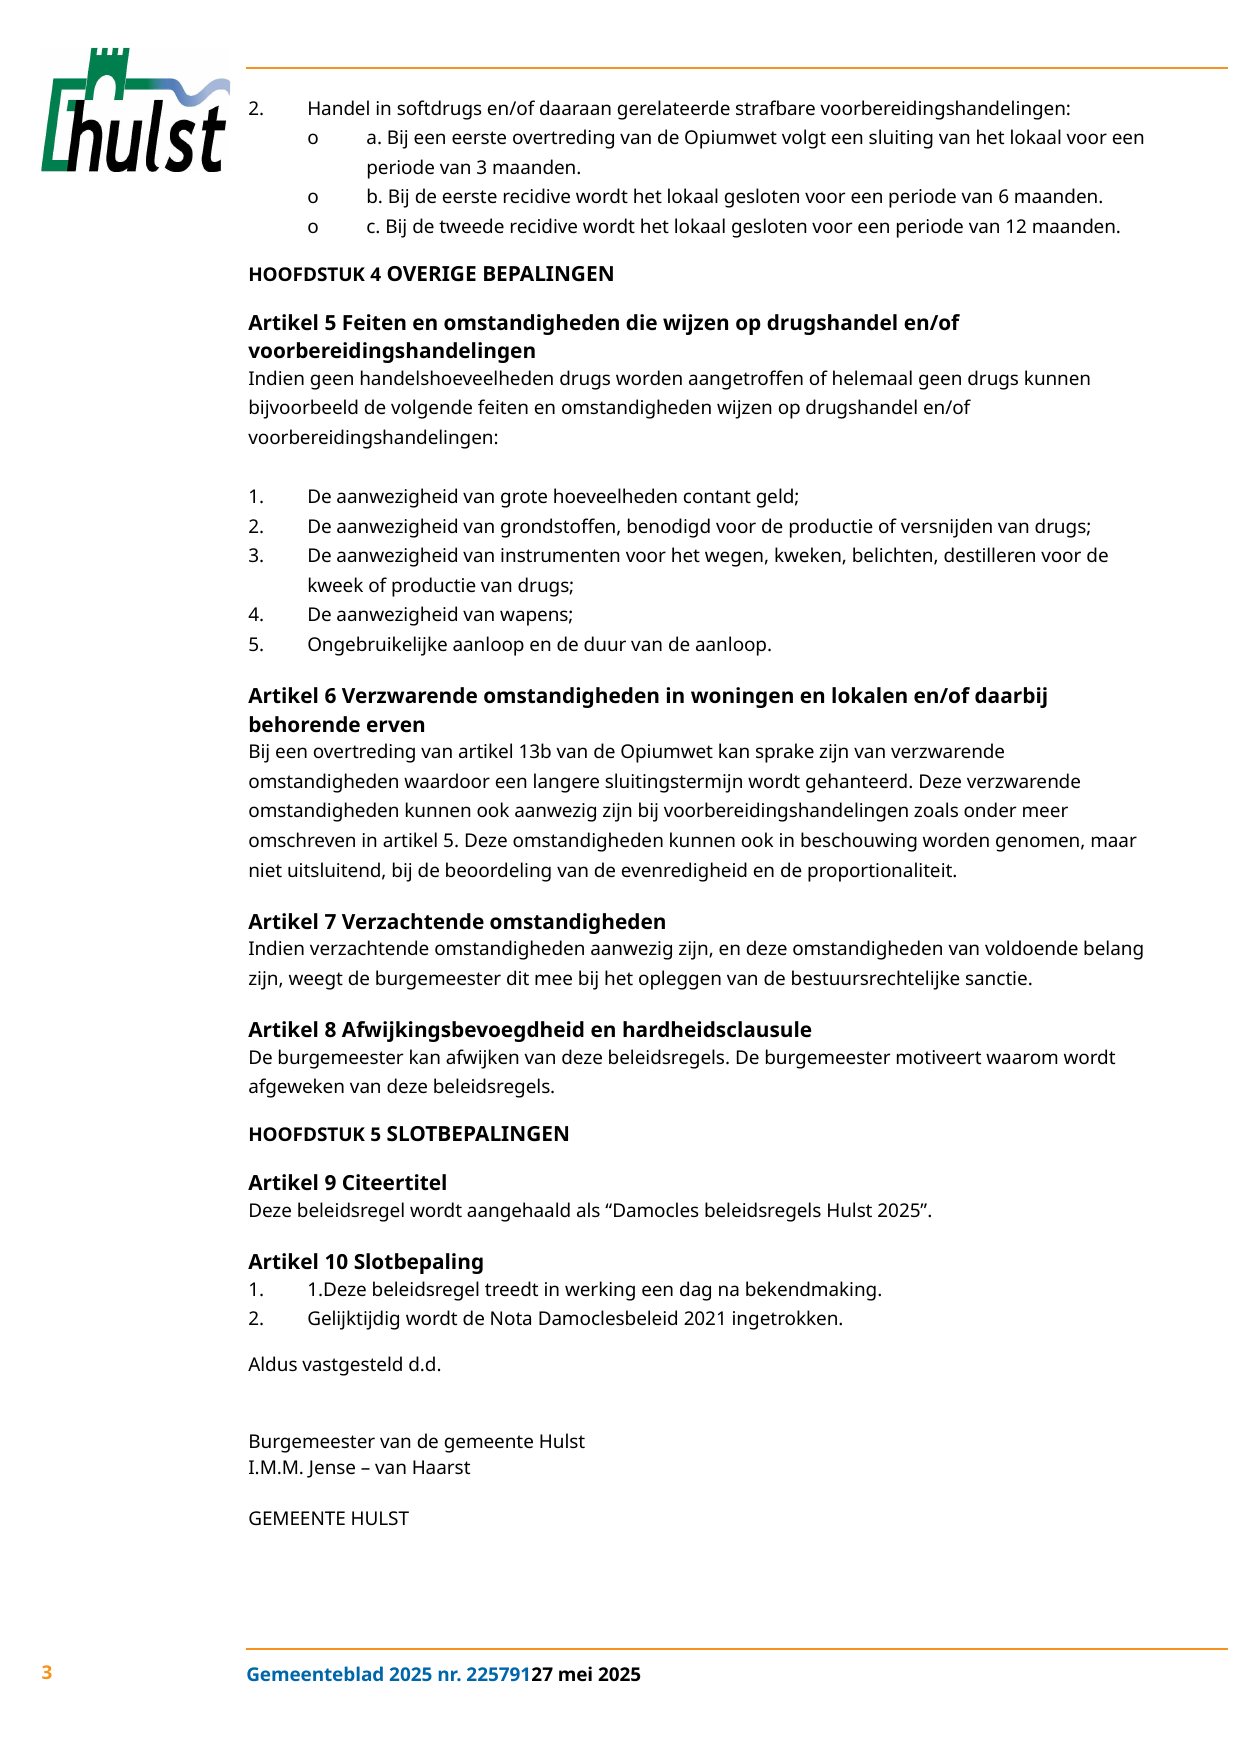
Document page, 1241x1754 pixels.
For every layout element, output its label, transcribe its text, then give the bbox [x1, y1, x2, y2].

text Burgemeester van de gemeente Hulst [248, 1428, 1152, 1454]
list Gelijktijdig wordt de Nota Damoclesbeleid 2021 ingetrokken. [248, 1305, 1152, 1331]
text Indien verzachtende omstandigheden aanwezig zijn, en deze omstandigheden van voldoende belang zijn, weegt de burgemeester dit mee bij het opleggen van de bestuursrechtelijke sanctie. [248, 936, 1152, 991]
text Aldus vastgesteld d.d. [248, 1351, 1152, 1377]
text Artikel 8 Afwijkingsbevoegdheid en hardheidsclausule [248, 1016, 1152, 1044]
text Artikel 5 Feiten en omstandigheden die wijzen op drugshandel en/of voorbereidingshandelingen [248, 308, 1152, 365]
text HOOFDSTUK 5 SLOTBEPALINGEN [248, 1119, 1152, 1148]
text HOOFDSTUK 4 OVERIGE BEPALINGEN [248, 259, 1152, 287]
list Ongebruikelijke aanloop en de duur van de aanloop. [248, 631, 1152, 657]
picture [41, 47, 231, 172]
text Artikel 10 Slotbepaling [248, 1247, 1152, 1276]
list De aanwezigheid van grote hoeveelheden contant geld; [248, 483, 1152, 509]
text Artikel 9 Citeertitel [248, 1168, 1152, 1197]
list De aanwezigheid van instrumenten voor het wegen, kweken, belichten, destilleren voor de kweek of productie van drugs; [248, 542, 1152, 598]
text Indien geen handelshoeveelheden drugs worden aangetroffen of helemaal geen drugs kunnen bijvoorbeeld de volgende feiten en omstandigheden wijzen op drugshandel en/of voorbereidingshandelingen: [248, 365, 1152, 450]
list a. Bij een eerste overtreding van de Opiumwet volgt een sluiting van het lokaal voor een periode van 3 maanden. [307, 124, 1152, 180]
text De burgemeester kan afwijken van deze beleidsregels. De burgemeester motiveert waarom wordt afgeweken van deze beleidsregels. [248, 1044, 1152, 1099]
list 1.Deze beleidsregel treedt in werking een dag na bekendmaking. [248, 1276, 1152, 1302]
list De aanwezigheid van grondstoffen, benodigd voor de productie of versnijden van drugs; [248, 513, 1152, 538]
list Handel in softdrugs en/of daaraan gerelateerde strafbare voorbereidingshandelingen: [248, 95, 1152, 121]
text I.M.M. Jense – van Haarst [248, 1454, 1152, 1480]
list De aanwezigheid van wapens; [248, 602, 1152, 627]
list c. Bij de tweede recidive wordt het lokaal gesloten voor een periode van 12 maanden. [307, 213, 1152, 239]
text Bij een overtreding van artikel 13b van de Opiumwet kan sprake zijn van verzwarende omstandigheden waardoor een langere sluitingstermijn wordt gehanteerd. Deze verzwarende omstandigheden kunnen ook aanwezig zijn bij voorbereidingshandelingen zoals onder meer omschreven in artikel 5. Deze omstandigheden kunnen ook in beschouwing worden genomen, maar niet uitsluitend, bij de beoordeling van de evenredigheid en de proportionaliteit. [248, 738, 1152, 882]
text Artikel 7 Verzachtende omstandigheden [248, 907, 1152, 936]
text Deze beleidsregel wordt aangehaald als “Damocles beleidsregels Hulst 2025”. [248, 1197, 1152, 1223]
text Artikel 6 Verzwarende omstandigheden in woningen en lokalen en/of daarbij behorende erven [248, 682, 1152, 738]
list b. Bij de eerste recidive wordt het lokaal gesloten voor een periode van 6 maanden. [307, 183, 1152, 209]
text GEMEENTE HULST [248, 1505, 1152, 1531]
